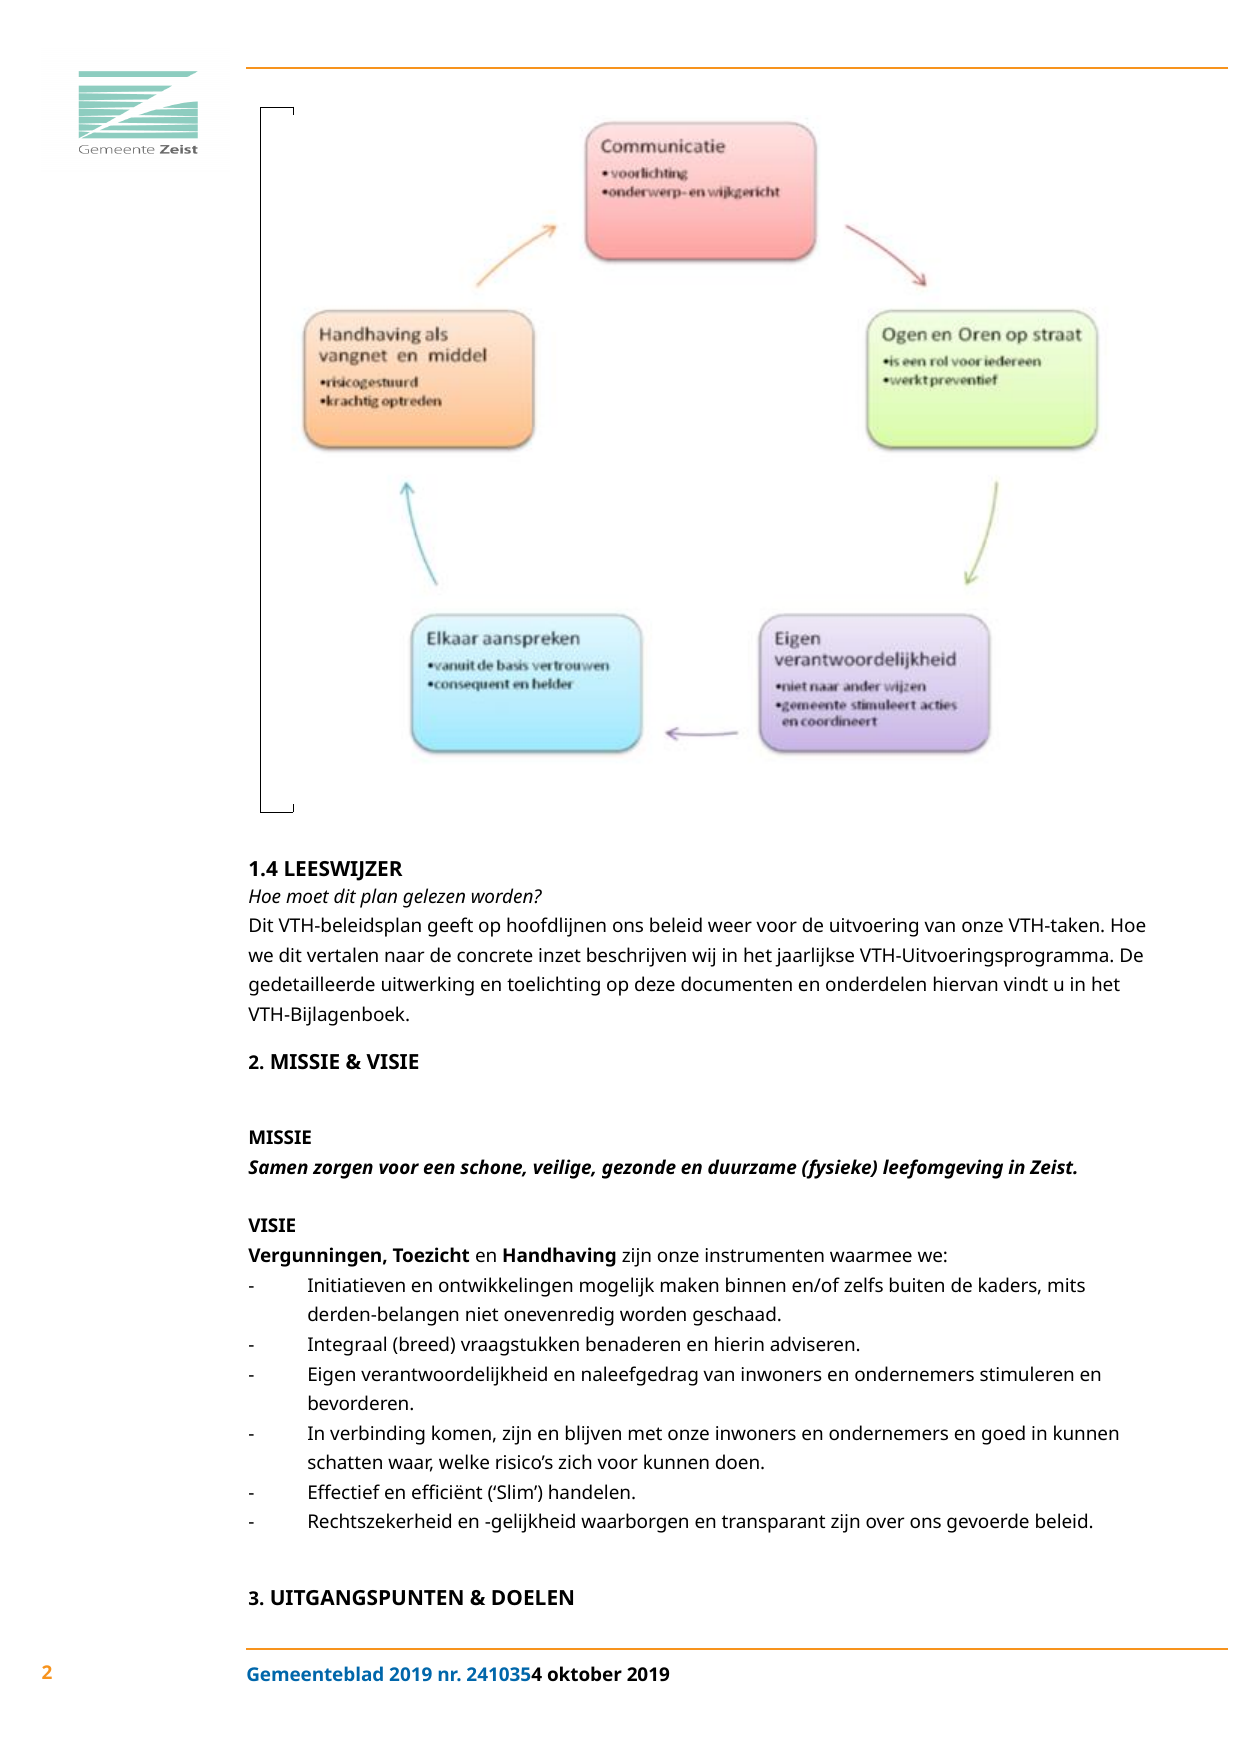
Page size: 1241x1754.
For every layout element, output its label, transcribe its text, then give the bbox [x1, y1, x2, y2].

text 1.4 LEESWIJZER [248, 854, 1152, 883]
table_header Samen zorgen voor een schone, veilige, gezonde en duurzame (fysieke) leefomgeving in Zeist. [248, 1154, 1152, 1180]
text MISSIE [248, 1124, 1152, 1150]
text 3. UITGANGSPUNTEN & DOELEN [248, 1583, 1152, 1612]
picture [41, 47, 231, 172]
picture [268, 115, 1173, 804]
text VISIE [248, 1213, 1152, 1238]
table_header Vergunningen, Toezicht en Handhaving zijn onze instrumenten waarmee we: Initiatieven en ontwikkelingen mogelijk maken binnen en/of zelfs buiten de kaders, mits derden-belangen niet onevenredig worden geschaad. Integraal (breed) vraagstukken benaderen en hierin adviseren. Eigen verantwoordelijkheid en naleefgedrag van inwoners en ondernemers stimuleren en bevorderen. In verbinding komen, zijn en blijven met onze inwoners en ondernemers en goed in kunnen schatten waar, welke risico’s zich voor kunnen doen. Effectief en efficiënt (‘Slim’) handelen. Rechtszekerheid en -gelijkheid waarborgen en transparant zijn over ons gevoerde beleid. [248, 1243, 1152, 1534]
text Dit VTH-beleidsplan geeft op hoofdlijnen ons beleid weer voor de uitvoering van onze VTH-taken. Hoe we dit vertalen naar de concrete inzet beschrijven wij in het jaarlijkse VTH-Uitvoeringsprogramma. De gedetailleerde uitwerking en toelichting op deze documenten en onderdelen hiervan vindt u in het VTH-Bijlagenboek. [248, 912, 1152, 1027]
text Hoe moet dit plan gelezen worden? [248, 883, 1152, 908]
text 2. MISSIE & VISIE [248, 1047, 1152, 1075]
